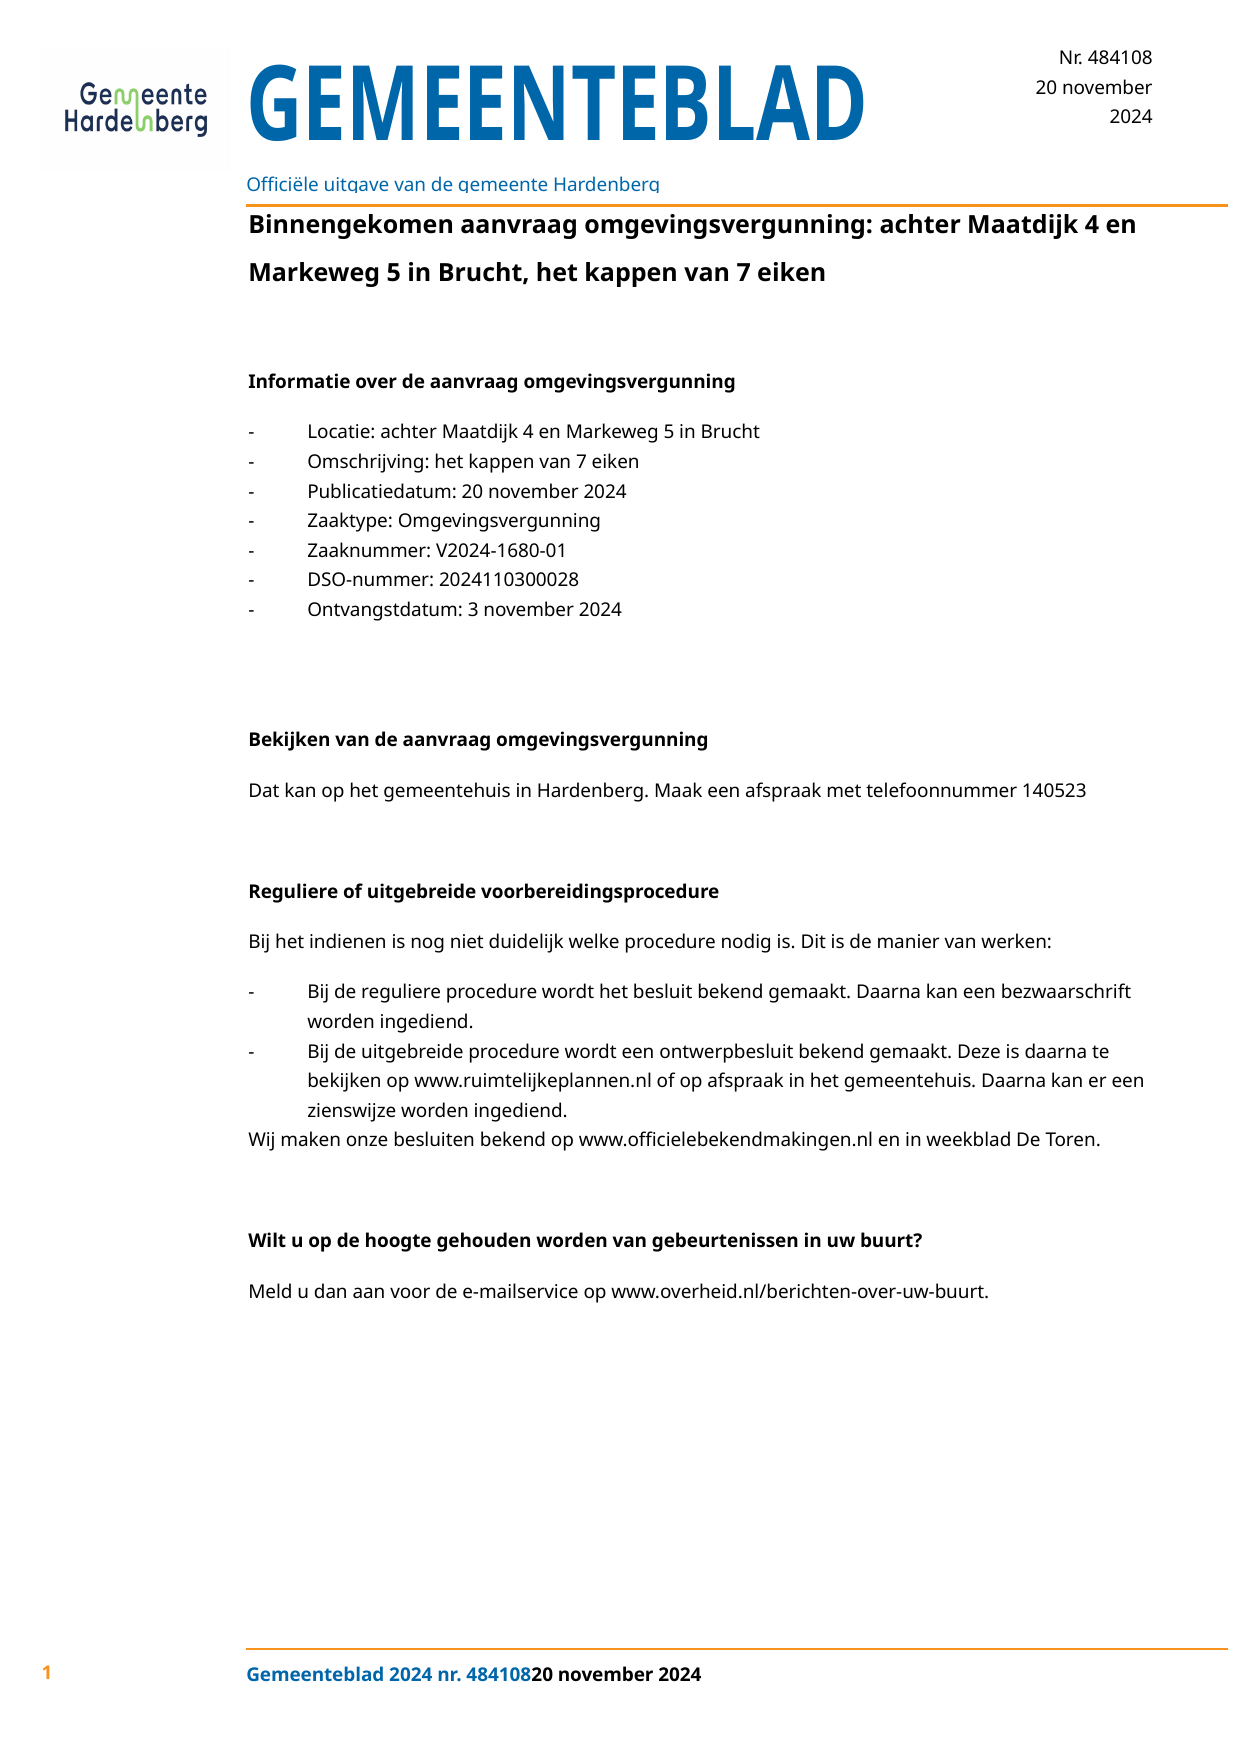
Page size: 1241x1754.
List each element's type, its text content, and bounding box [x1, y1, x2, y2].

text Binnengekomen aanvraag omgevingsvergunning: achter Maatdijk 4 en Markeweg 5 in Brucht, het kappen van 7 eiken [248, 207, 1152, 288]
list Zaaknummer: V2024-1680-01 [248, 537, 1152, 563]
text Meld u dan aan voor de e-mailservice op www.overheid.nl/berichten-over-uw-buurt. [248, 1278, 1152, 1304]
list DSO-nummer: 2024110300028 [248, 567, 1152, 592]
text Dat kan op het gemeentehuis in Hardenberg. Maak een afspraak met telefoonnummer 140523 [248, 777, 1152, 803]
text Bekijken van de aanvraag omgevingsvergunning [248, 727, 1152, 752]
list Omschrijving: het kappen van 7 eiken [248, 448, 1152, 474]
text Bij het indienen is nog niet duidelijk welke procedure nodig is. Dit is de manier van werken: [248, 928, 1152, 954]
list Bij de reguliere procedure wordt het besluit bekend gemaakt. Daarna kan een bezwaarschrift worden ingediend. [248, 979, 1152, 1034]
list Bij de uitgebreide procedure wordt een ontwerpbesluit bekend gemaakt. Deze is daarna te bekijken op www.ruimtelijkeplannen.nl of op afspraak in het gemeentehuis. Daarna kan er een zienswijze worden ingediend. [248, 1038, 1152, 1123]
list Zaaktype: Omgevingsvergunning [248, 507, 1152, 533]
text Wilt u op de hoogte gehouden worden van gebeurtenissen in uw buurt? [248, 1227, 1152, 1253]
picture [41, 47, 231, 172]
text Reguliere of uitgebreide voorbereidingsprocedure [248, 878, 1152, 904]
list Publicatiedatum: 20 november 2024 [248, 478, 1152, 504]
list Locatie: achter Maatdijk 4 en Markeweg 5 in Brucht [248, 419, 1152, 444]
text Wij maken onze besluiten bekend op www.officielebekendmakingen.nl en in weekblad De Toren. [248, 1127, 1152, 1152]
text Informatie over de aanvraag omgevingsvergunning [248, 368, 1152, 394]
list Ontvangstdatum: 3 november 2024 [248, 596, 1152, 622]
